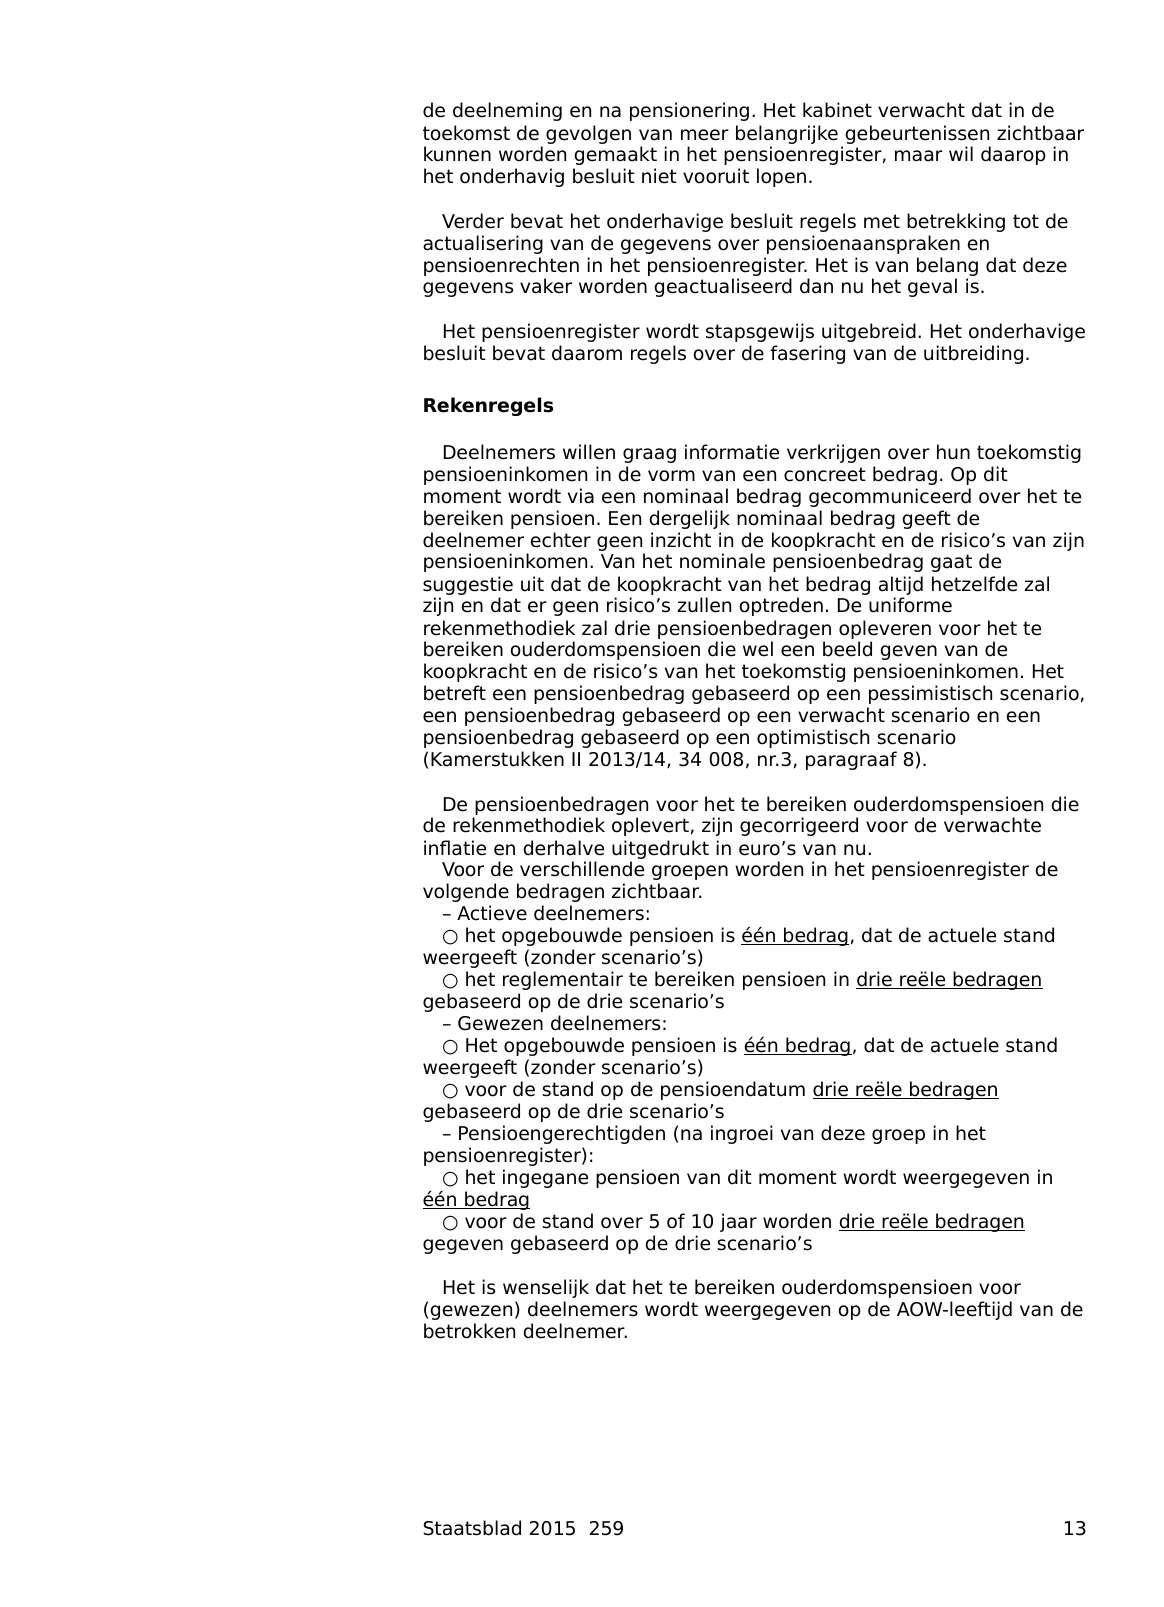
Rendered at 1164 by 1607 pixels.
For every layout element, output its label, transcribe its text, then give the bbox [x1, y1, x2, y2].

text ○ voor de stand op de pensioendatum drie reële bedragen gebaseerd op de drie scenario’s [422, 1079, 1087, 1123]
text – Actieve deelnemers: [422, 903, 1087, 925]
text De pensioenbedragen voor het te bereiken ouderdomspensioen die de rekenmethodiek oplevert, zijn gecorrigeerd voor de verwachte inflatie en derhalve uitgedrukt in euro’s van nu. [422, 793, 1087, 859]
text Verder bevat het onderhavige besluit regels met betrekking tot de actualisering van de gegevens over pensioenaanspraken en pensioenrechten in het pensioenregister. Het is van belang dat deze gegevens vaker worden geactualiseerd dan nu het geval is. [422, 211, 1087, 298]
text – Pensioengerechtigden (na ingroei van deze groep in het pensioenregister): [422, 1123, 1087, 1167]
text Het pensioenregister wordt stapsgewijs uitgebreid. Het onderhavige besluit bevat daarom regels over de fasering van de uitbreiding. [422, 321, 1087, 364]
subtitle Rekenregels [422, 394, 1087, 417]
text Het is wenselijk dat het te bereiken ouderdomspensioen voor (gewezen) deelnemers wordt weergegeven op de AOW-leeftijd van de betrokken deelnemer. [422, 1277, 1087, 1343]
text ○ het reglementair te bereiken pensioen in drie reële bedragen gebaseerd op de drie scenario’s [422, 969, 1087, 1013]
text Voor de verschillende groepen worden in het pensioenregister de volgende bedragen zichtbaar. [422, 859, 1087, 903]
text ○ voor de stand over 5 of 10 jaar worden drie reële bedragen gegeven gebaseerd op de drie scenario’s [422, 1211, 1087, 1255]
text ○ het ingegane pensioen van dit moment wordt weergegeven in één bedrag [422, 1167, 1087, 1211]
text ○ het opgebouwde pensioen is één bedrag, dat de actuele stand weergeeft (zonder scenario’s) [422, 925, 1087, 969]
text – Gewezen deelnemers: [422, 1013, 1087, 1035]
text de deelneming en na pensionering. Het kabinet verwacht dat in de toekomst de gevolgen van meer belangrijke gebeurtenissen zichtbaar kunnen worden gemaakt in het pensioenregister, maar wil daarop in het onderhavig besluit niet vooruit lopen. [422, 100, 1087, 188]
text ○ Het opgebouwde pensioen is één bedrag, dat de actuele stand weergeeft (zonder scenario’s) [422, 1035, 1087, 1079]
text Deelnemers willen graag informatie verkrijgen over hun toekomstig pensioeninkomen in de vorm van een concreet bedrag. Op dit moment wordt via een nominaal bedrag gecommuniceerd over het te bereiken pensioen. Een dergelijk nominaal bedrag geeft de deelnemer echter geen inzicht in de koopkracht en de risico’s van zijn pensioeninkomen. Van het nominale pensioenbedrag gaat de suggestie uit dat de koopkracht van het bedrag altijd hetzelfde zal zijn en dat er geen risico’s zullen optreden. De uniforme rekenmethodiek zal drie pensioenbedragen opleveren voor het te bereiken ouderdomspensioen die wel een beeld geven van de koopkracht en de risico’s van het toekomstig pensioeninkomen. Het betreft een pensioenbedrag gebaseerd op een pessimistisch scenario, een pensioenbedrag gebaseerd op een verwacht scenario en een pensioenbedrag gebaseerd op een optimistisch scenario (Kamerstukken II 2013/14, 34 008, nr.3, paragraaf 8). [422, 442, 1087, 771]
